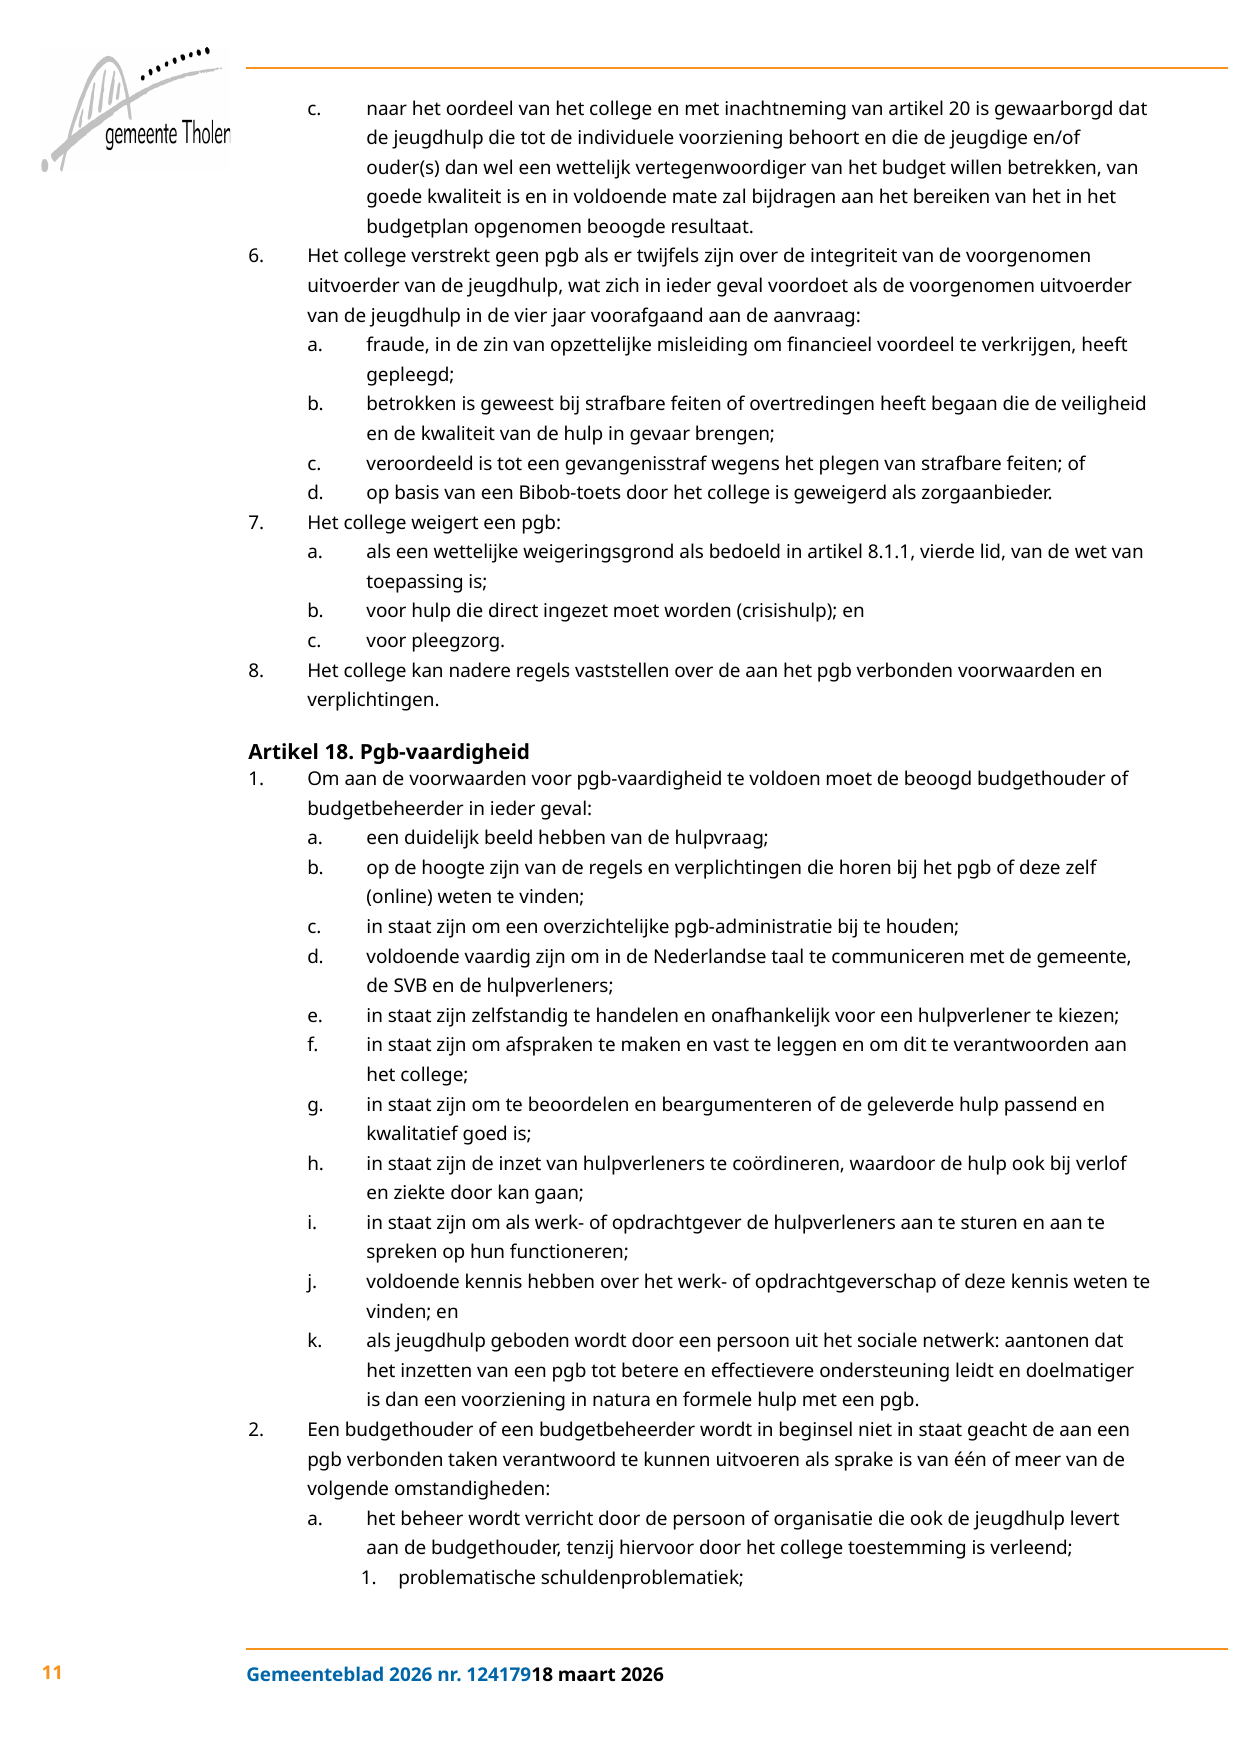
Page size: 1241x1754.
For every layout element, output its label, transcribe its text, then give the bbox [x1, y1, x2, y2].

list Een budgethouder of een budgetbeheerder wordt in beginsel niet in staat geacht de aan een pgb verbonden taken verantwoord te kunnen uitvoeren als sprake is van één of meer van de volgende omstandigheden: [248, 1416, 1152, 1501]
list fraude, in de zin van opzettelijke misleiding om financieel voordeel te verkrijgen, heeft gepleegd; [307, 331, 1152, 387]
list op de hoogte zijn van de regels en verplichtingen die horen bij het pgb of deze zelf (online) weten te vinden; [307, 854, 1152, 909]
picture [41, 47, 231, 172]
list voldoende kennis hebben over het werk- of opdrachtgeverschap of deze kennis weten te vinden; en [307, 1268, 1152, 1323]
text Artikel 18. Pgb-vaardigheid [248, 737, 1152, 765]
list in staat zijn om te beoordelen en beargumenteren of de geleverde hulp passend en kwalitatief goed is; [307, 1091, 1152, 1146]
list een duidelijk beeld hebben van de hulpvraag; [307, 824, 1152, 850]
list betrokken is geweest bij strafbare feiten of overtredingen heeft begaan die de veiligheid en de kwaliteit van de hulp in gevaar brengen; [307, 391, 1152, 446]
list veroordeeld is tot een gevangenisstraf wegens het plegen van strafbare feiten; of [307, 450, 1152, 476]
list in staat zijn zelfstandig te handelen en onafhankelijk voor een hulpverlener te kiezen; [307, 1002, 1152, 1028]
list naar het oordeel van het college en met inachtneming van artikel 20 is gewaarborgd dat de jeugdhulp die tot de individuele voorziening behoort en die de jeugdige en/of ouder(s) dan wel een wettelijk vertegenwoordiger van het budget willen betrekken, van goede kwaliteit is en in voldoende mate zal bijdragen aan het bereiken van het in het budgetplan opgenomen beoogde resultaat. [307, 95, 1152, 239]
list op basis van een Bibob-toets door het college is geweigerd als zorgaanbieder. [307, 479, 1152, 505]
list problematische schuldenproblematiek; [361, 1564, 1152, 1590]
list Het college kan nadere regels vaststellen over de aan het pgb verbonden voorwaarden en verplichtingen. [248, 657, 1152, 712]
list in staat zijn de inzet van hulpverleners te coördineren, waardoor de hulp ook bij verlof en ziekte door kan gaan; [307, 1150, 1152, 1205]
list in staat zijn om een overzichtelijke pgb-administratie bij te houden; [307, 913, 1152, 939]
list voldoende vaardig zijn om in de Nederlandse taal te communiceren met de gemeente, de SVB en de hulpverleners; [307, 943, 1152, 998]
list het beheer wordt verricht door de persoon of organisatie die ook de jeugdhulp levert aan de budgethouder, tenzij hiervoor door het college toestemming is verleend; [307, 1505, 1152, 1560]
list voor pleegzorg. [307, 627, 1152, 653]
list voor hulp die direct ingezet moet worden (crisishulp); en [307, 598, 1152, 623]
list als jeugdhulp geboden wordt door een persoon uit het sociale netwerk: aantonen dat het inzetten van een pgb tot betere en effectievere ondersteuning leidt en doelmatiger is dan een voorziening in natura en formele hulp met een pgb. [307, 1327, 1152, 1412]
list als een wettelijke weigeringsgrond als bedoeld in artikel 8.1.1, vierde lid, van de wet van toepassing is; [307, 538, 1152, 594]
list Om aan de voorwaarden voor pgb-vaardigheid te voldoen moet de beoogd budgethouder of budgetbeheerder in ieder geval: [248, 765, 1152, 821]
list Het college verstrekt geen pgb als er twijfels zijn over de integriteit van de voorgenomen uitvoerder van de jeugdhulp, wat zich in ieder geval voordoet als de voorgenomen uitvoerder van de jeugdhulp in de vier jaar voorafgaand aan de aanvraag: [248, 243, 1152, 328]
list Het college weigert een pgb: [248, 509, 1152, 535]
list in staat zijn om als werk- of opdrachtgever de hulpverleners aan te sturen en aan te spreken op hun functioneren; [307, 1209, 1152, 1264]
list in staat zijn om afspraken te maken en vast te leggen en om dit te verantwoorden aan het college; [307, 1032, 1152, 1087]
